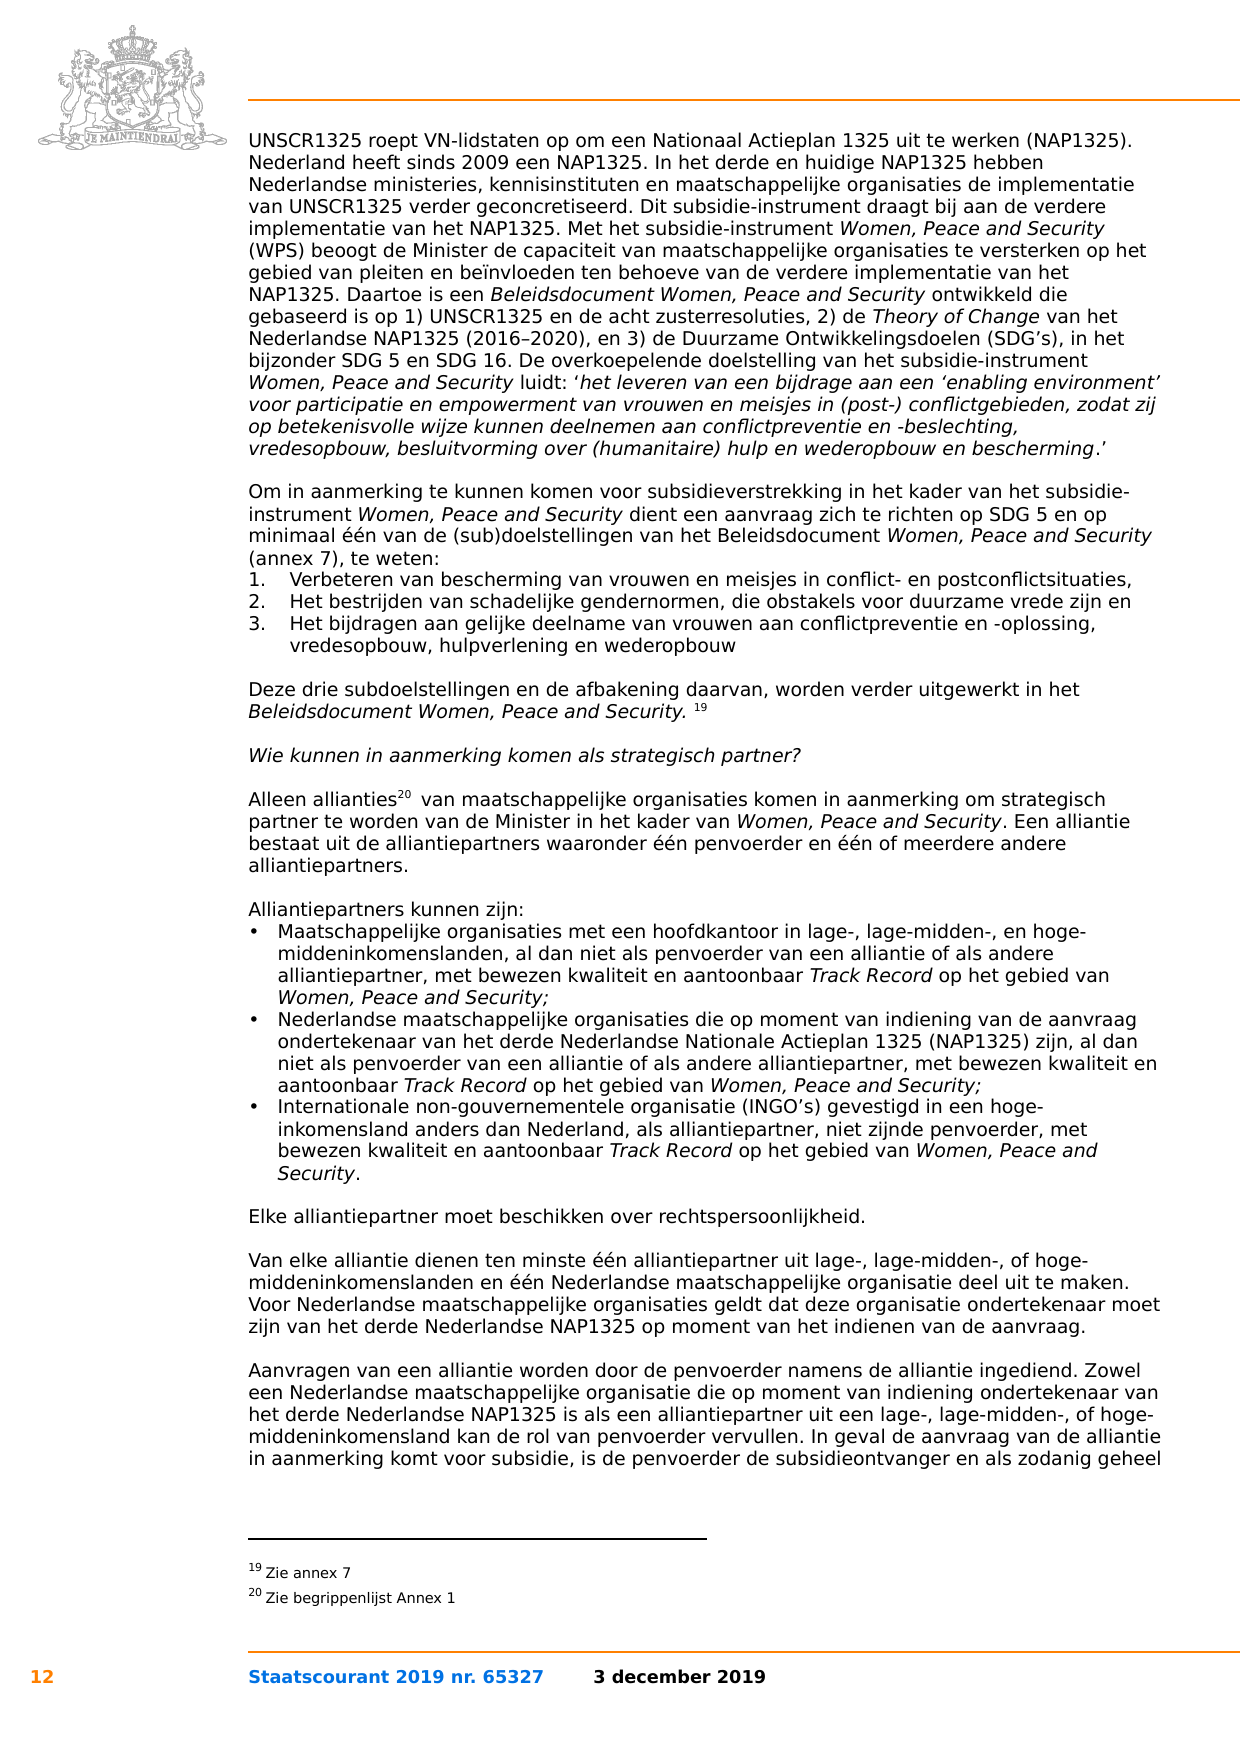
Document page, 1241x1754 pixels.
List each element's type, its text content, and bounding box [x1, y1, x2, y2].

text Elke alliantiepartner moet beschikken over rechtspersoonlijkheid. [248, 1206, 1163, 1228]
text • Maatschappelijke organisaties met een hoofdkantoor in lage-, lage-midden-, en hoge-middeninkomenslanden, al dan niet als penvoerder van een alliantie of als andere alliantiepartner, met bewezen kwaliteit en aantoonbaar Track Record op het gebied van Women, Peace and Security; [248, 921, 1163, 1008]
text Van elke alliantie dienen ten minste één alliantiepartner uit lage-, lage-midden-, of hoge-middeninkomenslanden en één Nederlandse maatschappelijke organisatie deel uit te maken. Voor Nederlandse maatschappelijke organisaties geldt dat deze organisatie ondertekenaar moet zijn van het derde Nederlandse NAP1325 op moment van het indienen van de aanvraag. [248, 1250, 1163, 1338]
picture [38, 25, 227, 150]
text 3. Het bijdragen aan gelijke deelname van vrouwen aan conflictpreventie en -oplossing, vredesopbouw, hulpverlening en wederopbouw [248, 613, 1163, 657]
text Om in aanmerking te kunnen komen voor subsidieverstrekking in het kader van het subsidie-instrument Women, Peace and Security dient een aanvraag zich te richten op SDG 5 en op minimaal één van de (sub)doelstellingen van het Beleidsdocument Women, Peace and Security (annex 7), te weten: [248, 481, 1163, 569]
subtitle Wie kunnen in aanmerking komen als strategisch partner? [248, 745, 1163, 767]
text • Internationale non-gouvernementele organisatie (INGO’s) gevestigd in een hoge-inkomensland anders dan Nederland, als alliantiepartner, niet zijnde penvoerder, met bewezen kwaliteit en aantoonbaar Track Record op het gebied van Women, Peace and Security. [248, 1096, 1163, 1184]
text Alliantiepartners kunnen zijn: [248, 899, 1163, 921]
text 1. Verbeteren van bescherming van vrouwen en meisjes in conflict- en postconflictsituaties, [248, 569, 1163, 591]
text • Nederlandse maatschappelijke organisaties die op moment van indiening van de aanvraag ondertekenaar van het derde Nederlandse Nationale Actieplan 1325 (NAP1325) zijn, al dan niet als penvoerder van een alliantie of als andere alliantiepartner, met bewezen kwaliteit en aantoonbaar Track Record op het gebied van Women, Peace and Security; [248, 1008, 1163, 1096]
text 2. Het bestrijden van schadelijke gendernormen, die obstakels voor duurzame vrede zijn en [248, 591, 1163, 613]
text Aanvragen van een alliantie worden door de penvoerder namens de alliantie ingediend. Zowel een Nederlandse maatschappelijke organisatie die op moment van indiening ondertekenaar van het derde Nederlandse NAP1325 is als een alliantiepartner uit een lage-, lage-midden-, of hoge-middeninkomensland kan de rol van penvoerder vervullen. In geval de aanvraag van de alliantie in aanmerking komt voor subsidie, is de penvoerder de subsidieontvanger en als zodanig geheel [248, 1360, 1163, 1470]
text Zie annex 7 [248, 1561, 1163, 1583]
text Zie begrippenlijst Annex 1 [248, 1586, 1163, 1608]
text UNSCR1325 roept VN-lidstaten op om een Nationaal Actieplan 1325 uit te werken (NAP1325). Nederland heeft sinds 2009 een NAP1325. In het derde en huidige NAP1325 hebben Nederlandse ministeries, kennisinstituten en maatschappelijke organisaties de implementatie van UNSCR1325 verder geconcretiseerd. Dit subsidie-instrument draagt bij aan de verdere implementatie van het NAP1325. Met het subsidie-instrument Women, Peace and Security (WPS) beoogt de Minister de capaciteit van maatschappelijke organisaties te versterken op het gebied van pleiten en beïnvloeden ten behoeve van de verdere implementatie van het NAP1325. Daartoe is een Beleidsdocument Women, Peace and Security ontwikkeld die gebaseerd is op 1) UNSCR1325 en de acht zusterresoluties, 2) de Theory of Change van het Nederlandse NAP1325 (2016–2020), en 3) de Duurzame Ontwikkelingsdoelen (SDG’s), in het bijzonder SDG 5 en SDG 16. De overkoepelende doelstelling van het subsidie-instrument Women, Peace and Security luidt: ‘het leveren van een bijdrage aan een ‘enabling environment’ voor participatie en empowerment van vrouwen en meisjes in (post-) conflictgebieden, zodat zij op betekenisvolle wijze kunnen deelnemen aan conflictpreventie en -beslechting, vredesopbouw, besluitvorming over (humanitaire) hulp en wederopbouw en bescherming.’ [248, 130, 1163, 459]
text Alleen allianties van maatschappelijke organisaties komen in aanmerking om strategisch partner te worden van de Minister in het kader van Women, Peace and Security. Een alliantie bestaat uit de alliantiepartners waaronder één penvoerder en één of meerdere andere alliantiepartners. [248, 789, 1163, 877]
text Deze drie subdoelstellingen en de afbakening daarvan, worden verder uitgewerkt in het Beleidsdocument Women, Peace and Security. [248, 679, 1163, 723]
